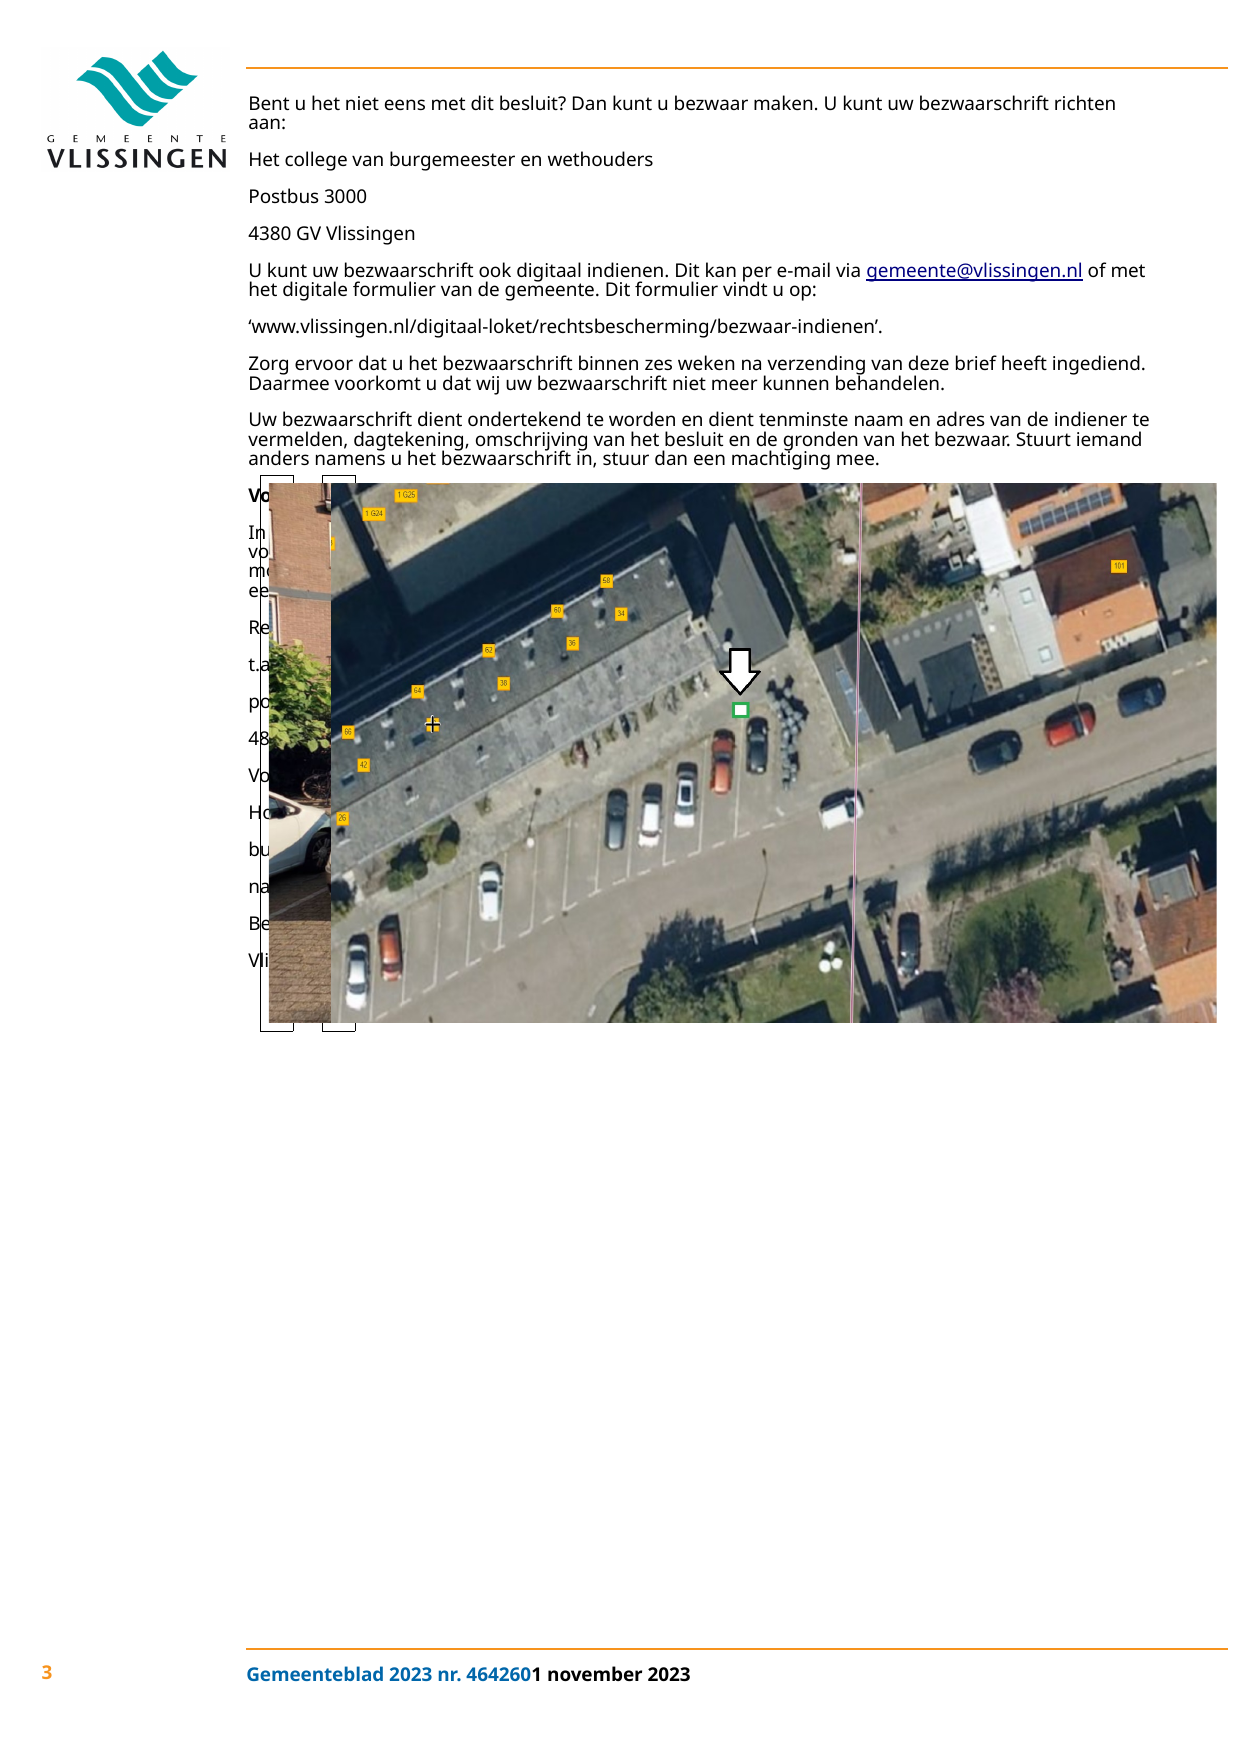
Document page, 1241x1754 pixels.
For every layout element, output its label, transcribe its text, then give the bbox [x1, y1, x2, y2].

text ‘www.vlissingen.nl/digitaal-loket/rechtsbescherming/bezwaar-indienen’. [248, 318, 1152, 337]
text U kunt uw bezwaarschrift ook digitaal indienen. Dit kan per e-mail via gemeente@vlissingen.nl of met het digitale formulier van de gemeente. Dit formulier vindt u op: [248, 262, 1152, 301]
text Postbus 3000 [248, 188, 1152, 207]
text Uw bezwaarschrift dient ondertekend te worden en dient tenminste naam en adres van de indiener te vermelden, dagtekening, omschrijving van het besluit en de gronden van het bezwaar. Stuurt iemand anders namens u het bezwaarschrift in, stuur dan een machtiging mee. [248, 411, 1152, 469]
picture [41, 47, 231, 172]
text Zorg ervoor dat u het bezwaarschrift binnen zes weken na verzending van deze brief heeft ingediend. Daarmee voorkomt u dat wij uw bezwaarschrift niet meer kunnen behandelen. [248, 355, 1152, 394]
text 4380 GV Vlissingen [248, 225, 1152, 244]
text Bent u het niet eens met dit besluit? Dan kunt u bezwaar maken. U kunt uw bezwaarschrift richten aan: [248, 95, 1152, 133]
picture [268, 483, 1217, 1023]
text Het college van burgemeester en wethouders [248, 151, 1152, 170]
